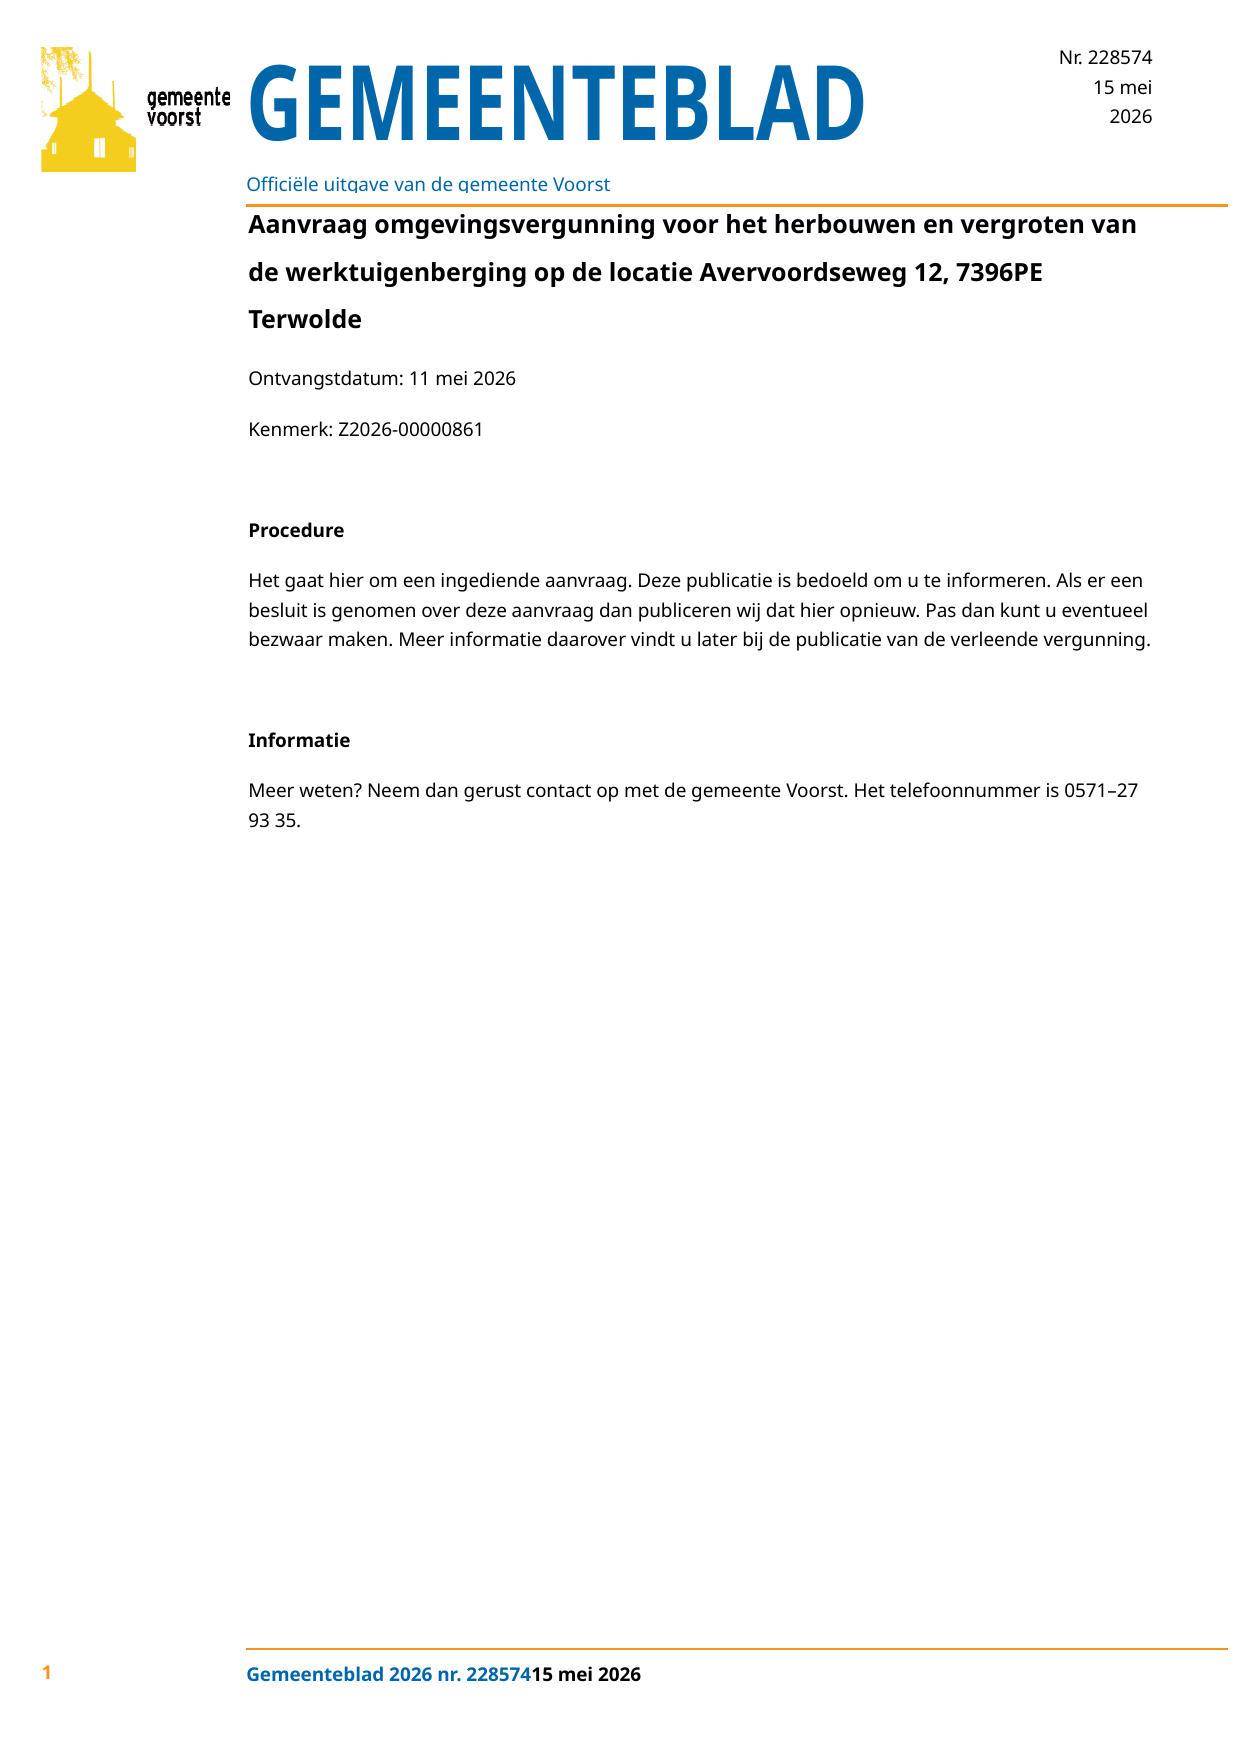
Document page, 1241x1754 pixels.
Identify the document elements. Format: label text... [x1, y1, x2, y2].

text Informatie [248, 727, 1152, 753]
text Meer weten? Neem dan gerust contact op met de gemeente Voorst. Het telefoonnummer is 0571–27 93 35. [248, 778, 1152, 833]
text Het gaat hier om een ingediende aanvraag. Deze publicatie is bedoeld om u te informeren. Als er een besluit is genomen over deze aanvraag dan publiceren wij dat hier opnieuw. Pas dan kunt u eventueel bezwaar maken. Meer informatie daarover vindt u later bij de publicatie van de verleende vergunning. [248, 567, 1152, 652]
picture [41, 47, 231, 172]
text Procedure [248, 517, 1152, 542]
text Kenmerk: Z2026-00000861 [248, 416, 1152, 442]
text Ontvangstdatum: 11 mei 2026 [248, 366, 1152, 391]
text Aanvraag omgevingsvergunning voor het herbouwen en vergroten van de werktuigenberging op de locatie Avervoordseweg 12, 7396PE Terwolde [248, 207, 1152, 336]
